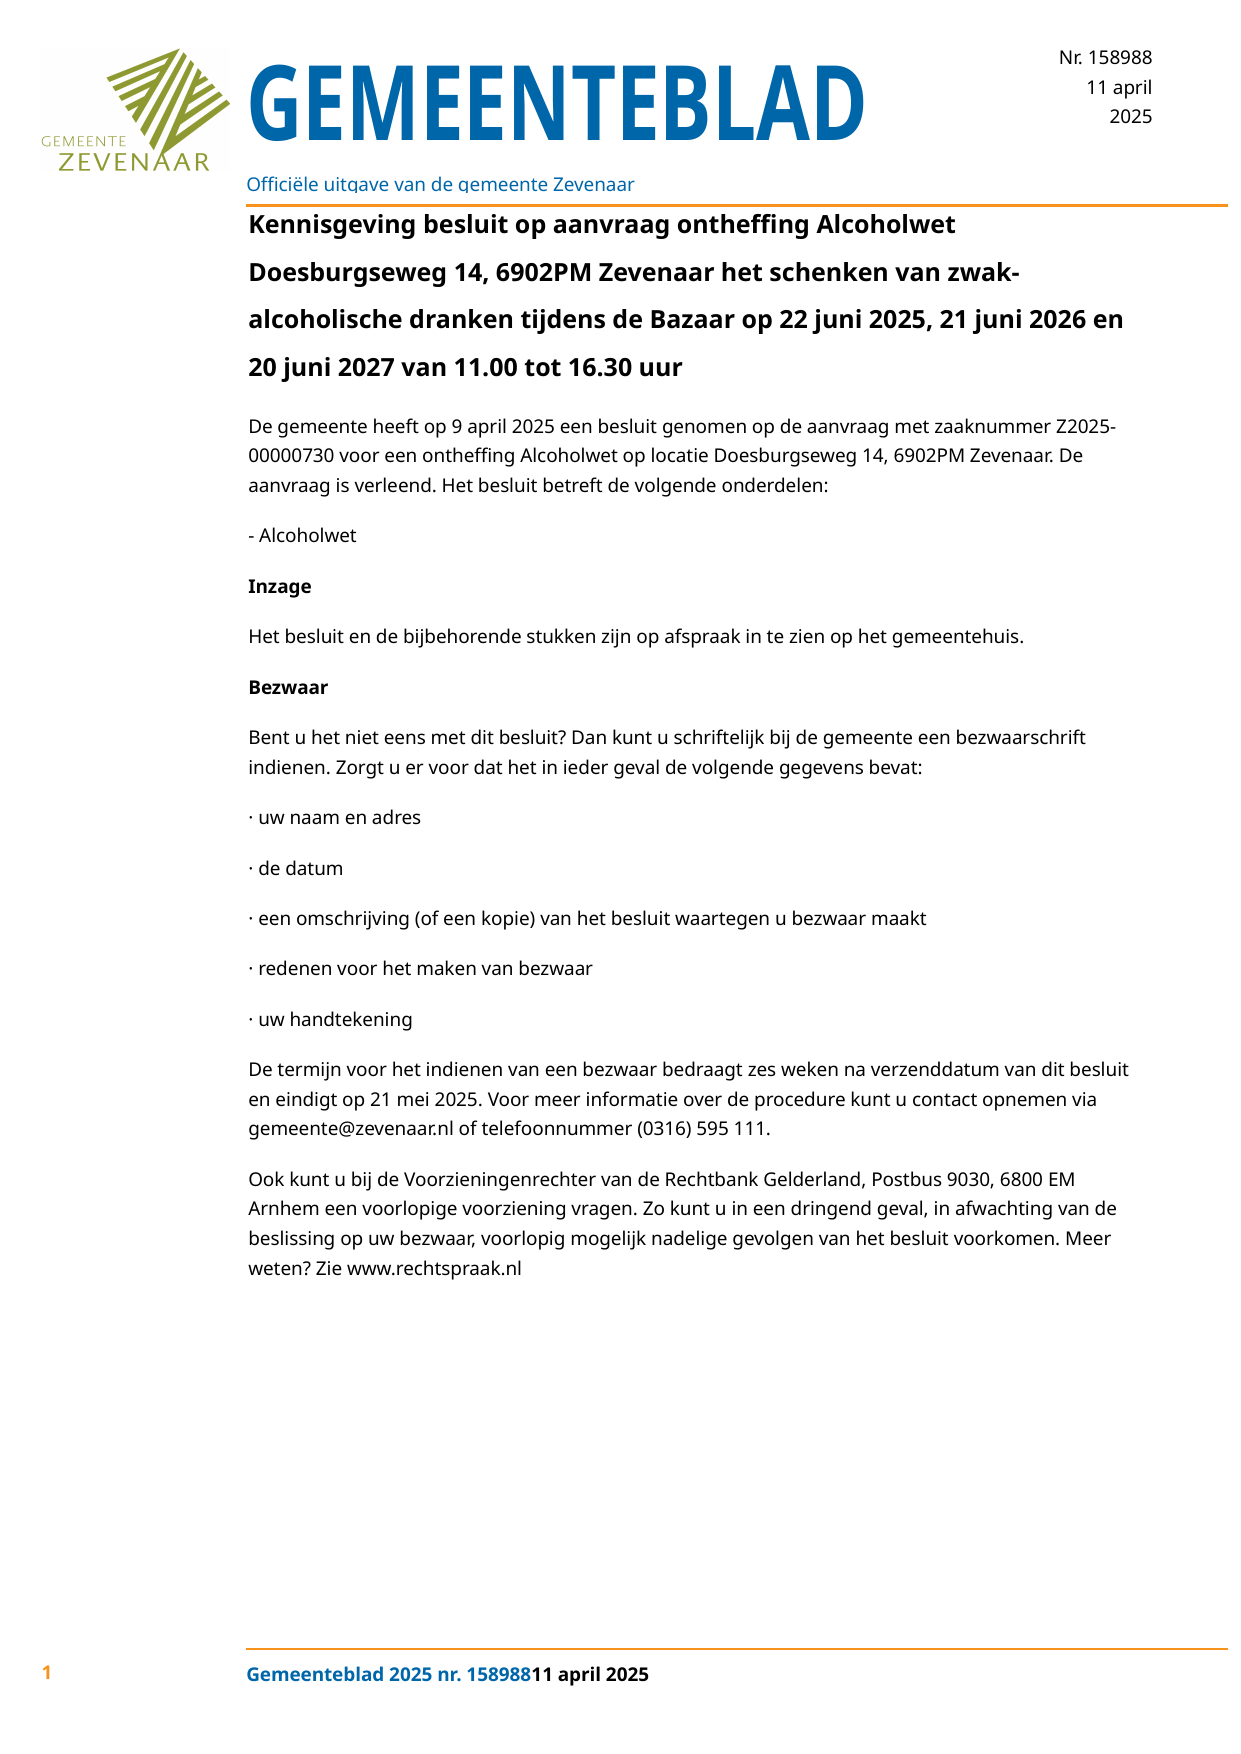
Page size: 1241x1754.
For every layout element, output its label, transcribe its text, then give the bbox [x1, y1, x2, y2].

text - Alcoholwet [248, 523, 1152, 548]
text Bent u het niet eens met dit besluit? Dan kunt u schriftelijk bij de gemeente een bezwaarschrift indienen. Zorgt u er voor dat het in ieder geval de volgende gegevens bevat: [248, 724, 1152, 780]
text · redenen voor het maken van bezwaar [248, 956, 1152, 981]
text Kennisgeving besluit op aanvraag ontheffing Alcoholwet Doesburgseweg 14, 6902PM Zevenaar het schenken van zwak-alcoholische dranken tijdens de Bazaar op 22 juni 2025, 21 juni 2026 en 20 juni 2027 van 11.00 tot 16.30 uur [248, 207, 1152, 384]
text · een omschrijving (of een kopie) van het besluit waartegen u bezwaar maakt [248, 905, 1152, 931]
text Inzage [248, 573, 1152, 599]
text Bezwaar [248, 674, 1152, 700]
text Ook kunt u bij de Voorzieningenrechter van de Rechtbank Gelderland, Postbus 9030, 6800 EM Arnhem een voorlopige voorziening vragen. Zo kunt u in een dringend geval, in afwachting van de beslissing op uw bezwaar, voorlopig mogelijk nadelige gevolgen van het besluit voorkomen. Meer weten? Zie www.rechtspraak.nl [248, 1166, 1152, 1281]
text · uw handtekening [248, 1006, 1152, 1032]
picture [41, 47, 231, 172]
text · de datum [248, 855, 1152, 881]
text De gemeente heeft op 9 april 2025 een besluit genomen op de aanvraag met zaaknummer Z2025-00000730 voor een ontheffing Alcoholwet op locatie Doesburgseweg 14, 6902PM Zevenaar. De aanvraag is verleend. Het besluit betreft de volgende onderdelen: [248, 413, 1152, 498]
text Het besluit en de bijbehorende stukken zijn op afspraak in te zien op het gemeentehuis. [248, 623, 1152, 649]
text De termijn voor het indienen van een bezwaar bedraagt zes weken na verzenddatum van dit besluit en eindigt op 21 mei 2025. Voor meer informatie over de procedure kunt u contact opnemen via gemeente@zevenaar.nl of telefoonnummer (0316) 595 111. [248, 1056, 1152, 1141]
text · uw naam en adres [248, 804, 1152, 830]
